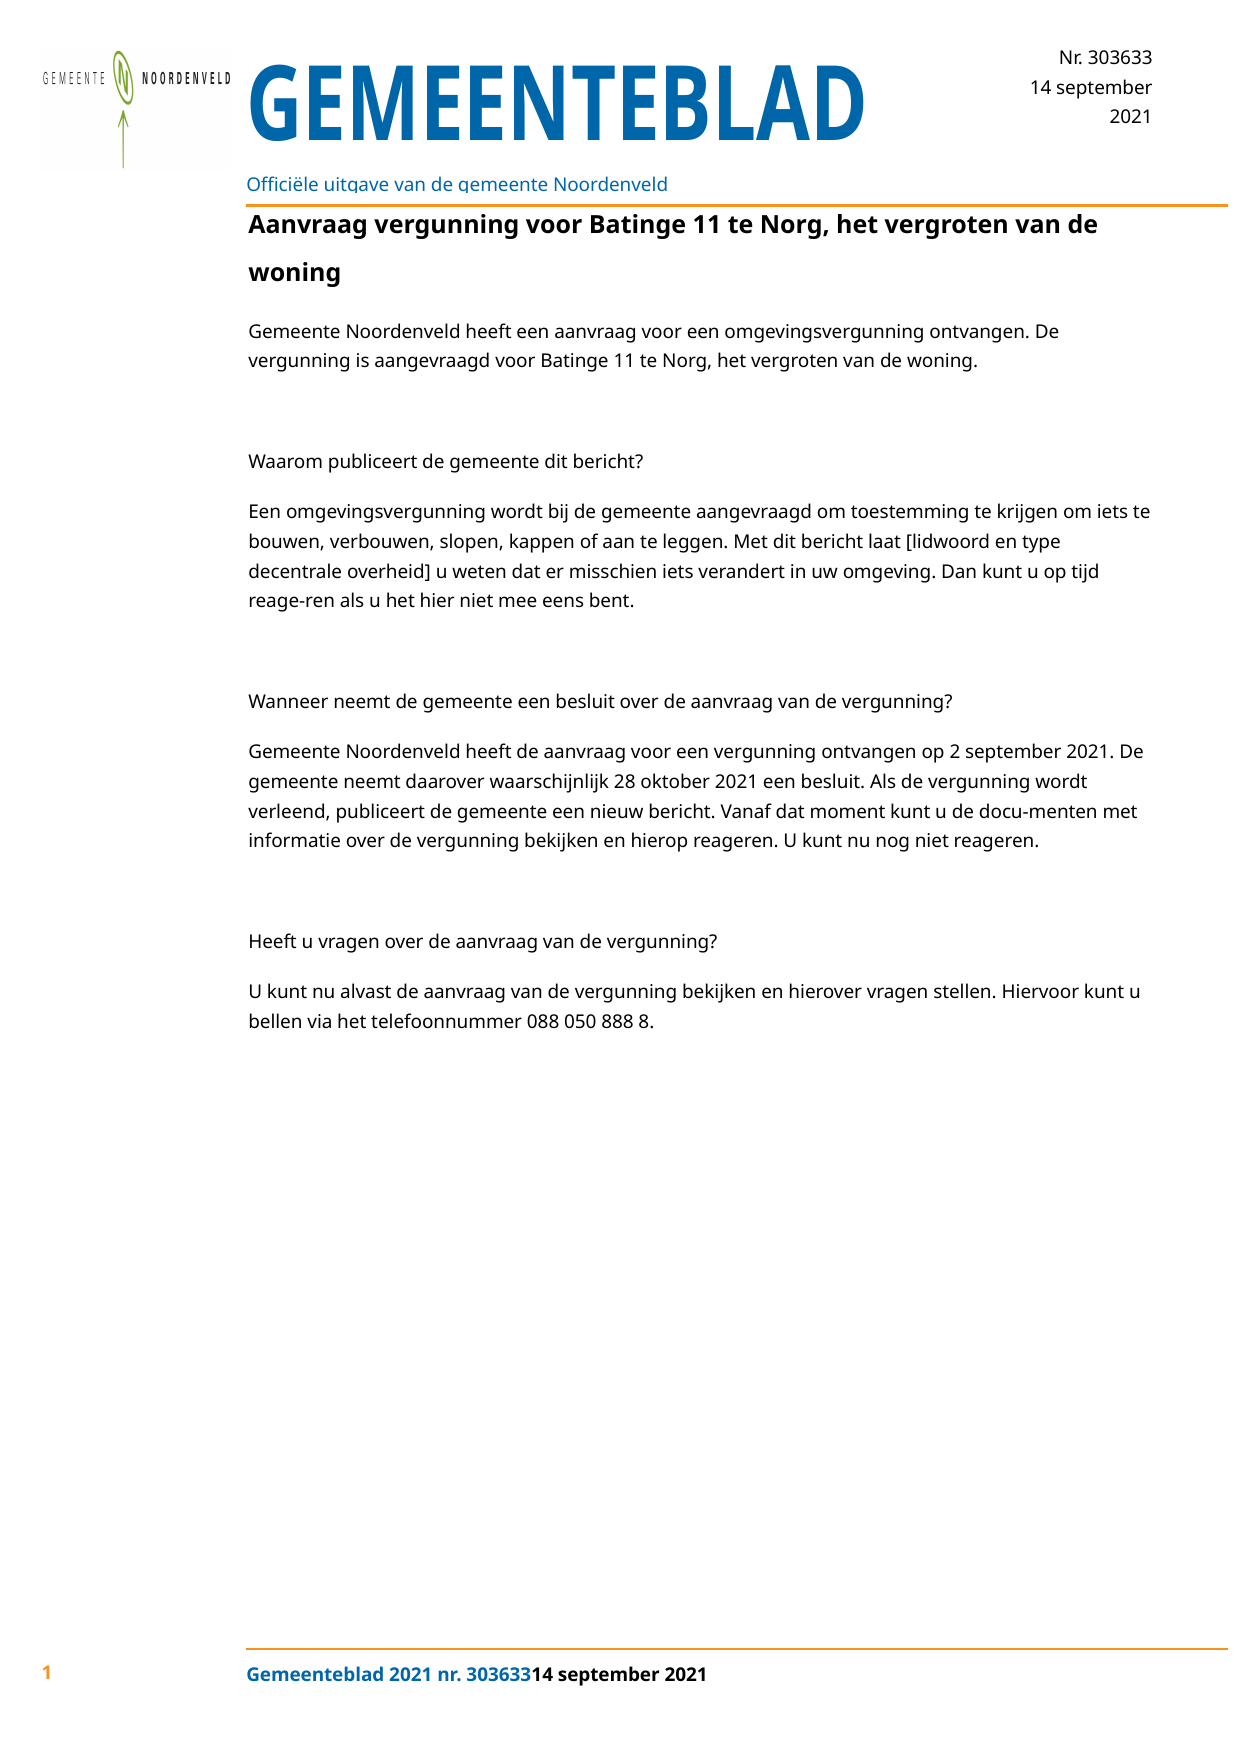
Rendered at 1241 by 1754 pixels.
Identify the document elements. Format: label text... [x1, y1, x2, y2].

picture [41, 47, 231, 172]
text Gemeente Noordenveld heeft de aanvraag voor een vergunning ontvangen op 2 september 2021. De gemeente neemt daarover waarschijnlijk 28 oktober 2021 een besluit. Als de vergunning wordt verleend, publiceert de gemeente een nieuw bericht. Vanaf dat moment kunt u de docu-menten met informatie over de vergunning bekijken en hierop reageren. U kunt nu nog niet reageren. [248, 739, 1152, 853]
text Heeft u vragen over de aanvraag van de vergunning? [248, 928, 1152, 954]
text Aanvraag vergunning voor Batinge 11 te Norg, het vergroten van de woning [248, 207, 1152, 288]
text Een omgevingsvergunning wordt bij de gemeente aangevraagd om toestemming te krijgen om iets te bouwen, verbouwen, slopen, kappen of aan te leggen. Met dit bericht laat [lidwoord en type decentrale overheid] u weten dat er misschien iets verandert in uw omgeving. Dan kunt u op tijd reage-ren als u het hier niet mee eens bent. [248, 499, 1152, 613]
text Waarom publiceert de gemeente dit bericht? [248, 448, 1152, 474]
text Wanneer neemt de gemeente een besluit over de aanvraag van de vergunning? [248, 688, 1152, 714]
text Gemeente Noordenveld heeft een aanvraag voor een omgevingsvergunning ontvangen. De vergunning is aangevraagd voor Batinge 11 te Norg, het vergroten van de woning. [248, 318, 1152, 373]
text U kunt nu alvast de aanvraag van de vergunning bekijken en hierover vragen stellen. Hiervoor kunt u bellen via het telefoonnummer 088 050 888 8. [248, 979, 1152, 1034]
